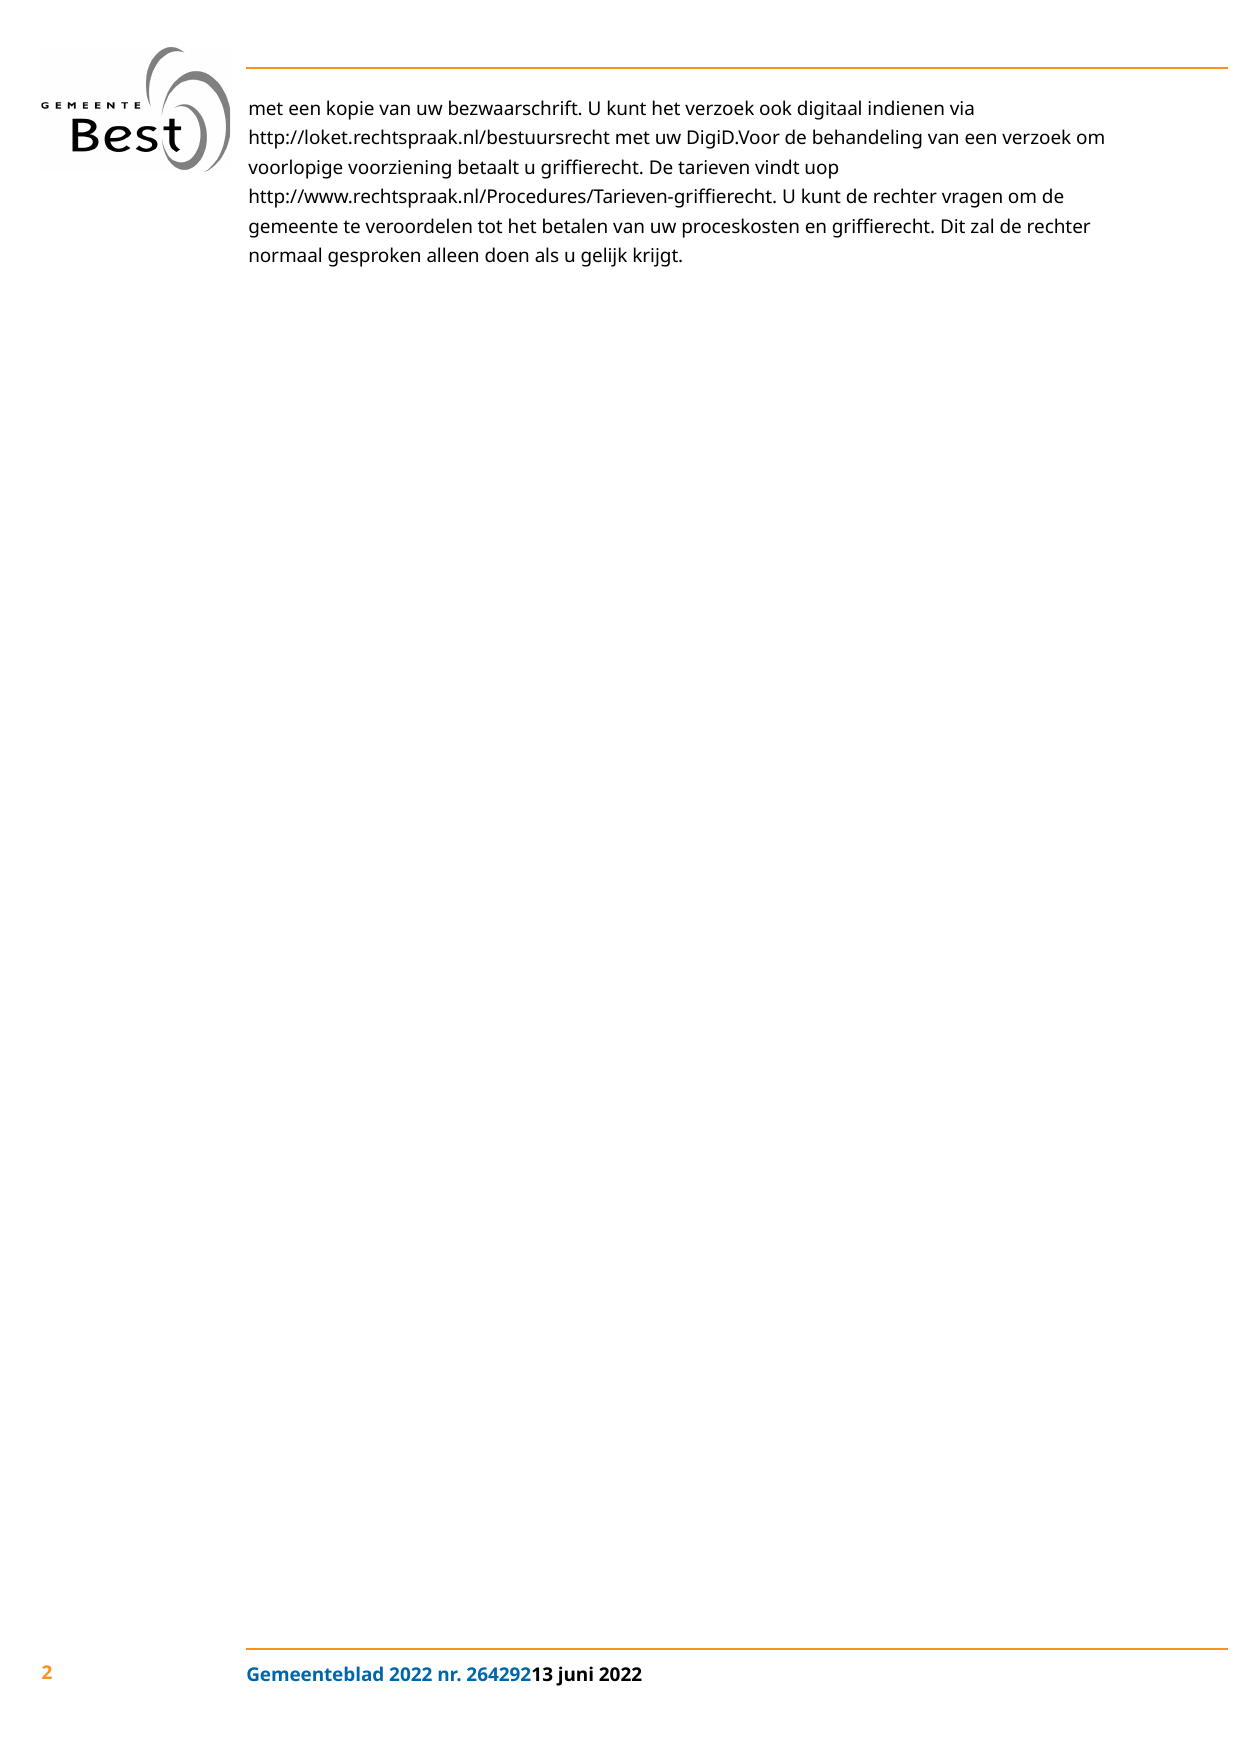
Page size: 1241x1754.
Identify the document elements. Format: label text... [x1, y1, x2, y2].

picture [41, 47, 231, 172]
text met een kopie van uw bezwaarschrift. U kunt het verzoek ook digitaal indienen via http://loket.rechtspraak.nl/bestuursrecht met uw DigiD.Voor de behandeling van een verzoek om voorlopige voorziening betaalt u griffierecht. De tarieven vindt uop http://www.rechtspraak.nl/Procedures/Tarieven-griffierecht. U kunt de rechter vragen om de gemeente te veroordelen tot het betalen van uw proceskosten en griffierecht. Dit zal de rechter normaal gesproken alleen doen als u gelijk krijgt. [248, 95, 1152, 268]
